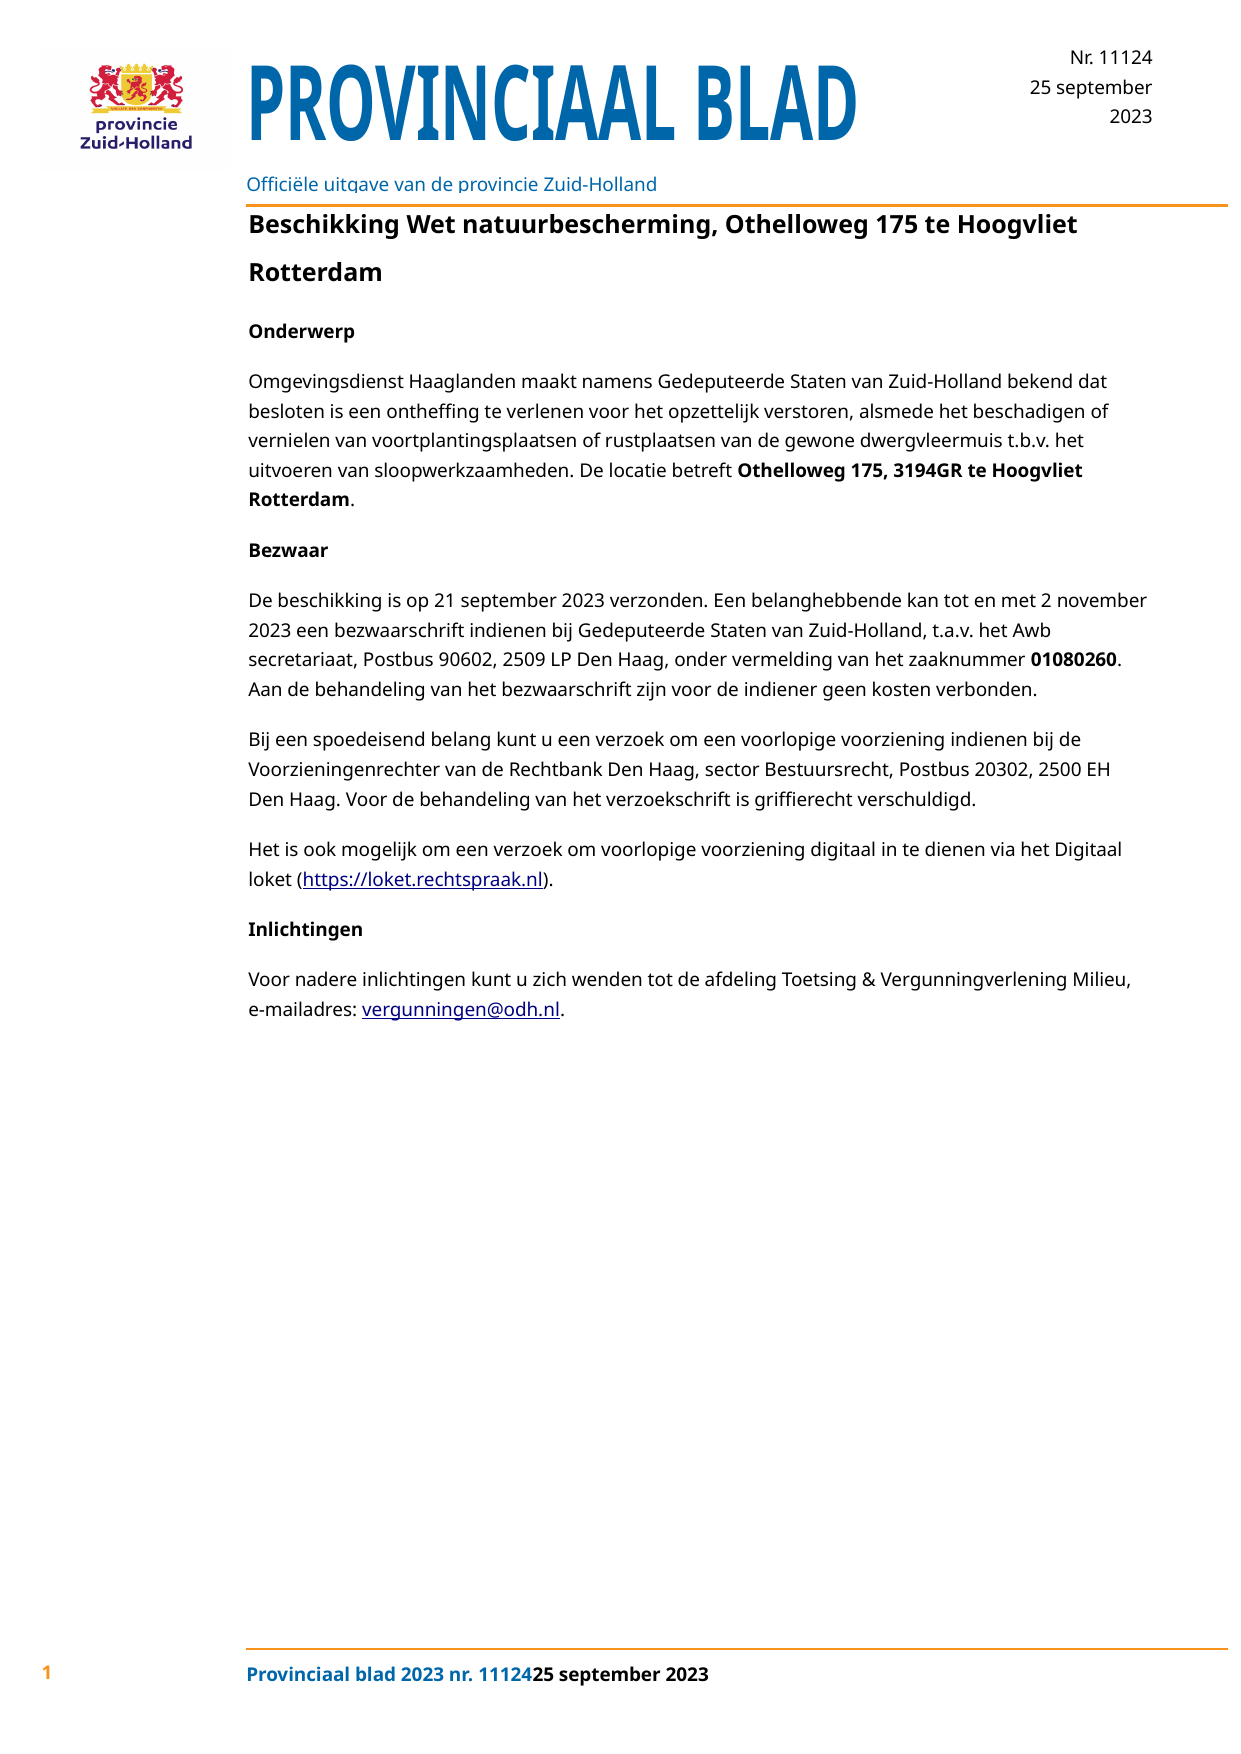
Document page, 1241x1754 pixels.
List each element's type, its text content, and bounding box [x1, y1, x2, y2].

text Voor nadere inlichtingen kunt u zich wenden tot de afdeling Toetsing & Vergunningverlening Milieu, e-mailadres: vergunningen@odh.nl. [248, 967, 1152, 1022]
text Het is ook mogelijk om een verzoek om voorlopige voorziening digitaal in te dienen via het Digitaal loket (https://loket.rechtspraak.nl). [248, 836, 1152, 892]
text Onderwerp [248, 318, 1152, 344]
text De beschikking is op 21 september 2023 verzonden. Een belanghebbende kan tot en met 2 november 2023 een bezwaarschrift indienen bij Gedeputeerde Staten van Zuid-Holland, t.a.v. het Awb secretariaat, Postbus 90602, 2509 LP Den Haag, onder vermelding van het zaaknummer 01080260. Aan de behandeling van het bezwaarschrift zijn voor de indiener geen kosten verbonden. [248, 587, 1152, 702]
text Bezwaar [248, 537, 1152, 563]
text Omgevingsdienst Haaglanden maakt namens Gedeputeerde Staten van Zuid-Holland bekend dat besloten is een ontheffing te verlenen voor het opzettelijk verstoren, alsmede het beschadigen of vernielen van voortplantingsplaatsen of rustplaatsen van de gewone dwergvleermuis t.b.v. het uitvoeren van sloopwerkzaamheden. De locatie betreft Othelloweg 175, 3194GR te Hoogvliet Rotterdam. [248, 368, 1152, 512]
text Beschikking Wet natuurbescherming, Othelloweg 175 te Hoogvliet Rotterdam [248, 207, 1152, 288]
text Inlichtingen [248, 916, 1152, 942]
text Bij een spoedeisend belang kunt u een verzoek om een voorlopige voorziening indienen bij de Voorzieningenrechter van de Rechtbank Den Haag, sector Bestuursrecht, Postbus 20302, 2500 EH Den Haag. Voor de behandeling van het verzoekschrift is griffierecht verschuldigd. [248, 727, 1152, 812]
picture [41, 47, 231, 172]
